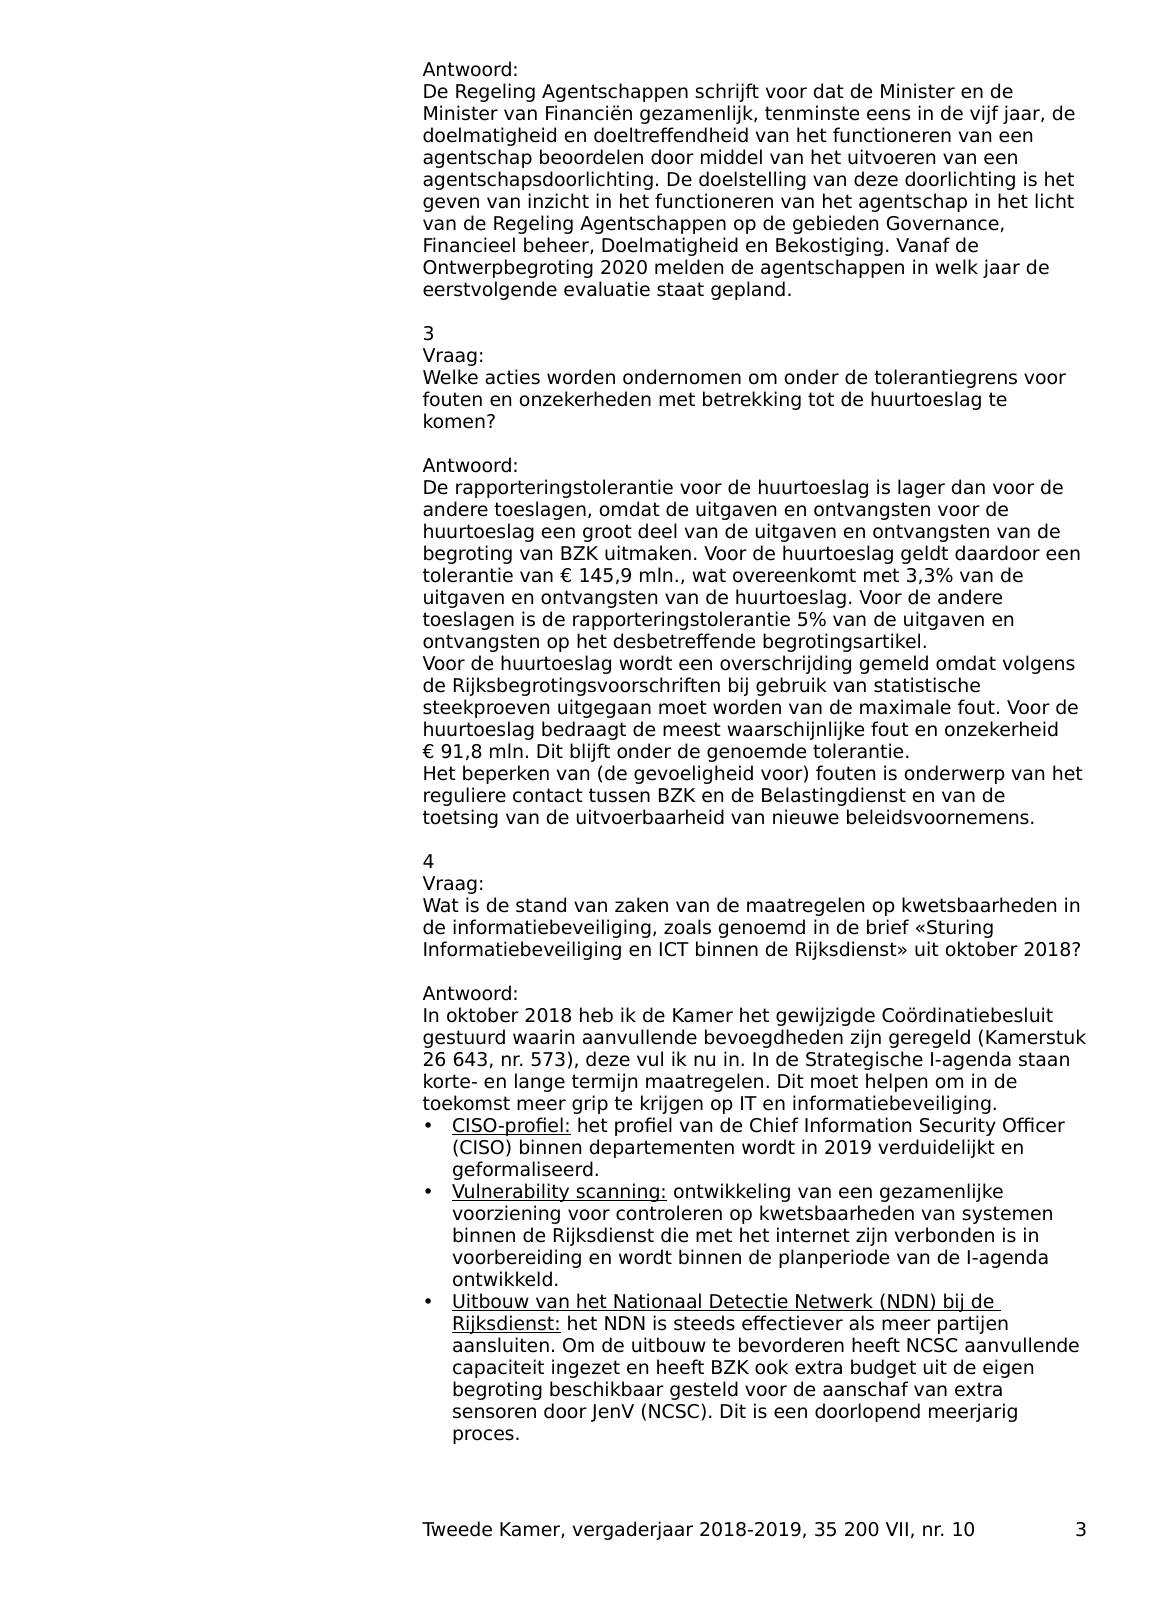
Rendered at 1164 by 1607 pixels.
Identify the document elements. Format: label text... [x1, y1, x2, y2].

text De Regeling Agentschappen schrijft voor dat de Minister en de Minister van Financiën gezamenlijk, tenminste eens in de vijf jaar, de doelmatigheid en doeltreffendheid van het functioneren van een agentschap beoordelen door middel van het uitvoeren van een agentschapsdoorlichting. De doelstelling van deze doorlichting is het geven van inzicht in het functioneren van het agentschap in het licht van de Regeling Agentschappen op de gebieden Governance, Financieel beheer, Doelmatigheid en Bekostiging. Vanaf de Ontwerpbegroting 2020 melden de agentschappen in welk jaar de eerstvolgende evaluatie staat gepland. [422, 81, 1087, 301]
text 4 [422, 851, 1087, 873]
text Welke acties worden ondernomen om onder de tolerantiegrens voor fouten en onzekerheden met betrekking tot de huurtoeslag te komen? [422, 367, 1087, 433]
text Vraag: [422, 345, 1087, 367]
text • Uitbouw van het Nationaal Detectie Netwerk (NDN) bij de Rijksdienst: het NDN is steeds effectiever als meer partijen aansluiten. Om de uitbouw te bevorderen heeft NCSC aanvullende capaciteit ingezet en heeft BZK ook extra budget uit de eigen begroting beschikbaar gesteld voor de aanschaf van extra sensoren door JenV (NCSC). Dit is een doorlopend meerjarig proces. [422, 1291, 1087, 1444]
text Vraag: [422, 873, 1087, 895]
text Het beperken van (de gevoeligheid voor) fouten is onderwerp van het reguliere contact tussen BZK en de Belastingdienst en van de toetsing van de uitvoerbaarheid van nieuwe beleidsvoornemens. [422, 763, 1087, 829]
text • CISO-profiel: het profiel van de Chief Information Security Officer (CISO) binnen departementen wordt in 2019 verduidelijkt en geformaliseerd. [422, 1115, 1087, 1181]
text • Vulnerability scanning: ontwikkeling van een gezamenlijke voorziening voor controleren op kwetsbaarheden van systemen binnen de Rijksdienst die met het internet zijn verbonden is in voorbereiding en wordt binnen de planperiode van de I-agenda ontwikkeld. [422, 1181, 1087, 1291]
text Antwoord: [422, 983, 1087, 1005]
text Antwoord: [422, 59, 1087, 81]
text 3 [422, 323, 1087, 345]
text Antwoord: [422, 455, 1087, 477]
text Wat is de stand van zaken van de maatregelen op kwetsbaarheden in de informatiebeveiliging, zoals genoemd in de brief «Sturing Informatiebeveiliging en ICT binnen de Rijksdienst» uit oktober 2018? [422, 895, 1087, 961]
text In oktober 2018 heb ik de Kamer het gewijzigde Coördinatiebesluit gestuurd waarin aanvullende bevoegdheden zijn geregeld (Kamerstuk 26 643, nr. 573), deze vul ik nu in. In de Strategische I-agenda staan korte- en lange termijn maatregelen. Dit moet helpen om in de toekomst meer grip te krijgen op IT en informatiebeveiliging. [422, 1005, 1087, 1115]
text De rapporteringstolerantie voor de huurtoeslag is lager dan voor de andere toeslagen, omdat de uitgaven en ontvangsten voor de huurtoeslag een groot deel van de uitgaven en ontvangsten van de begroting van BZK uitmaken. Voor de huurtoeslag geldt daardoor een tolerantie van € 145,9 mln., wat overeenkomt met 3,3% van de uitgaven en ontvangsten van de huurtoeslag. Voor de andere toeslagen is de rapporteringstolerantie 5% van de uitgaven en ontvangsten op het desbetreffende begrotingsartikel. [422, 477, 1087, 653]
text Voor de huurtoeslag wordt een overschrijding gemeld omdat volgens de Rijksbegrotingsvoorschriften bij gebruik van statistische steekproeven uitgegaan moet worden van de maximale fout. Voor de huurtoeslag bedraagt de meest waarschijnlijke fout en onzekerheid € 91,8 mln. Dit blijft onder de genoemde tolerantie. [422, 653, 1087, 763]
